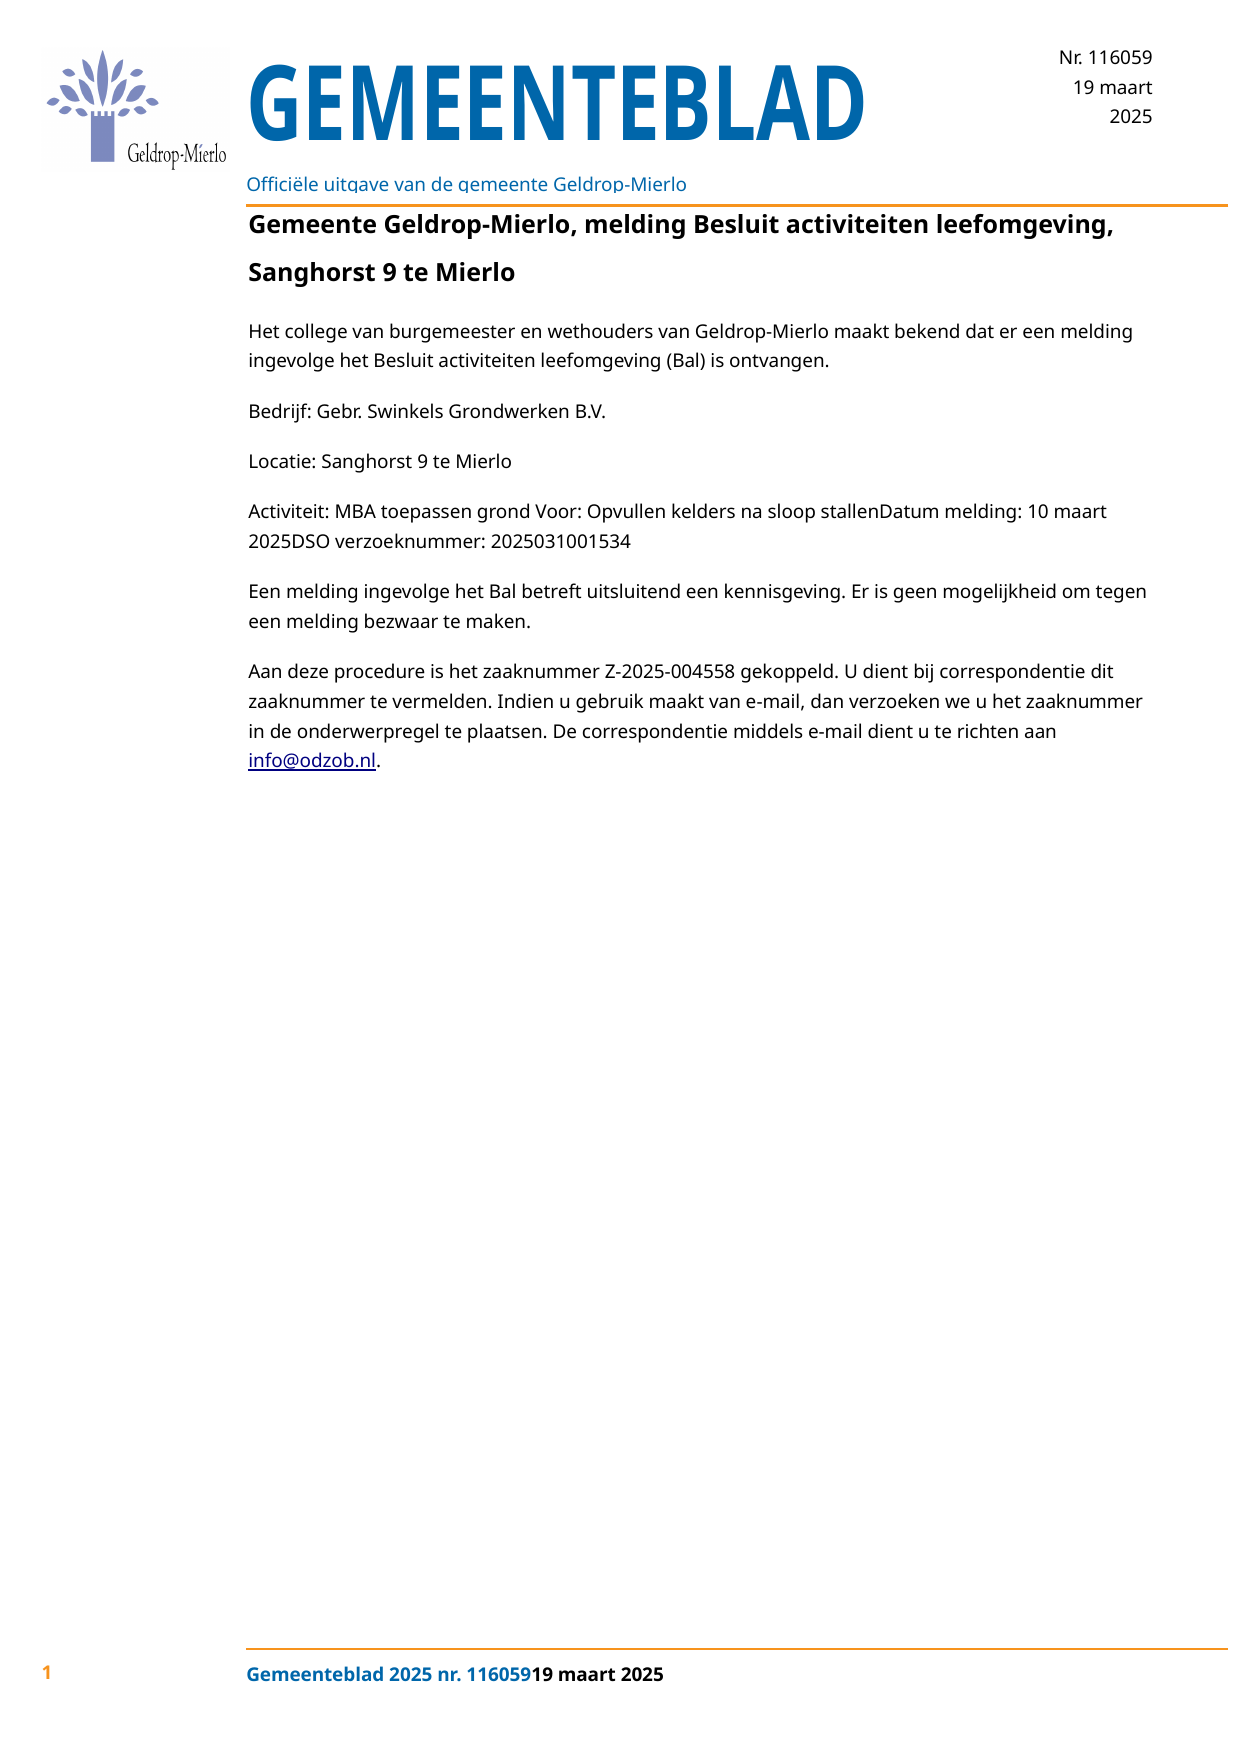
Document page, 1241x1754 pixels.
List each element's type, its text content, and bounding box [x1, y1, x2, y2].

text Activiteit: MBA toepassen grond Voor: Opvullen kelders na sloop stallenDatum melding: 10 maart 2025DSO verzoeknummer: 2025031001534 [248, 499, 1152, 554]
text Het college van burgemeester en wethouders van Geldrop-Mierlo maakt bekend dat er een melding ingevolge het Besluit activiteiten leefomgeving (Bal) is ontvangen. [248, 318, 1152, 373]
text Locatie: Sanghorst 9​ te Mierlo [248, 448, 1152, 474]
text Aan deze procedure is het zaaknummer Z-2025-004558 gekoppeld. U dient bij correspondentie dit zaaknummer te vermelden. Indien u gebruik maakt van e-mail, dan verzoeken we u het zaaknummer in de onderwerpregel te plaatsen. De correspondentie middels e-mail dient u te richten aan info@odzob.nl. [248, 659, 1152, 773]
picture [41, 47, 231, 172]
text Gemeente Geldrop-Mierlo, melding Besluit activiteiten leefomgeving, Sanghorst 9​ te Mierlo [248, 207, 1152, 288]
text Bedrijf: Gebr. Swinkels Grondwerken B.V. [248, 398, 1152, 424]
text Een melding ingevolge het Bal betreft uitsluitend een kennisgeving. Er is geen mogelijkheid om tegen een melding bezwaar te maken. [248, 579, 1152, 634]
